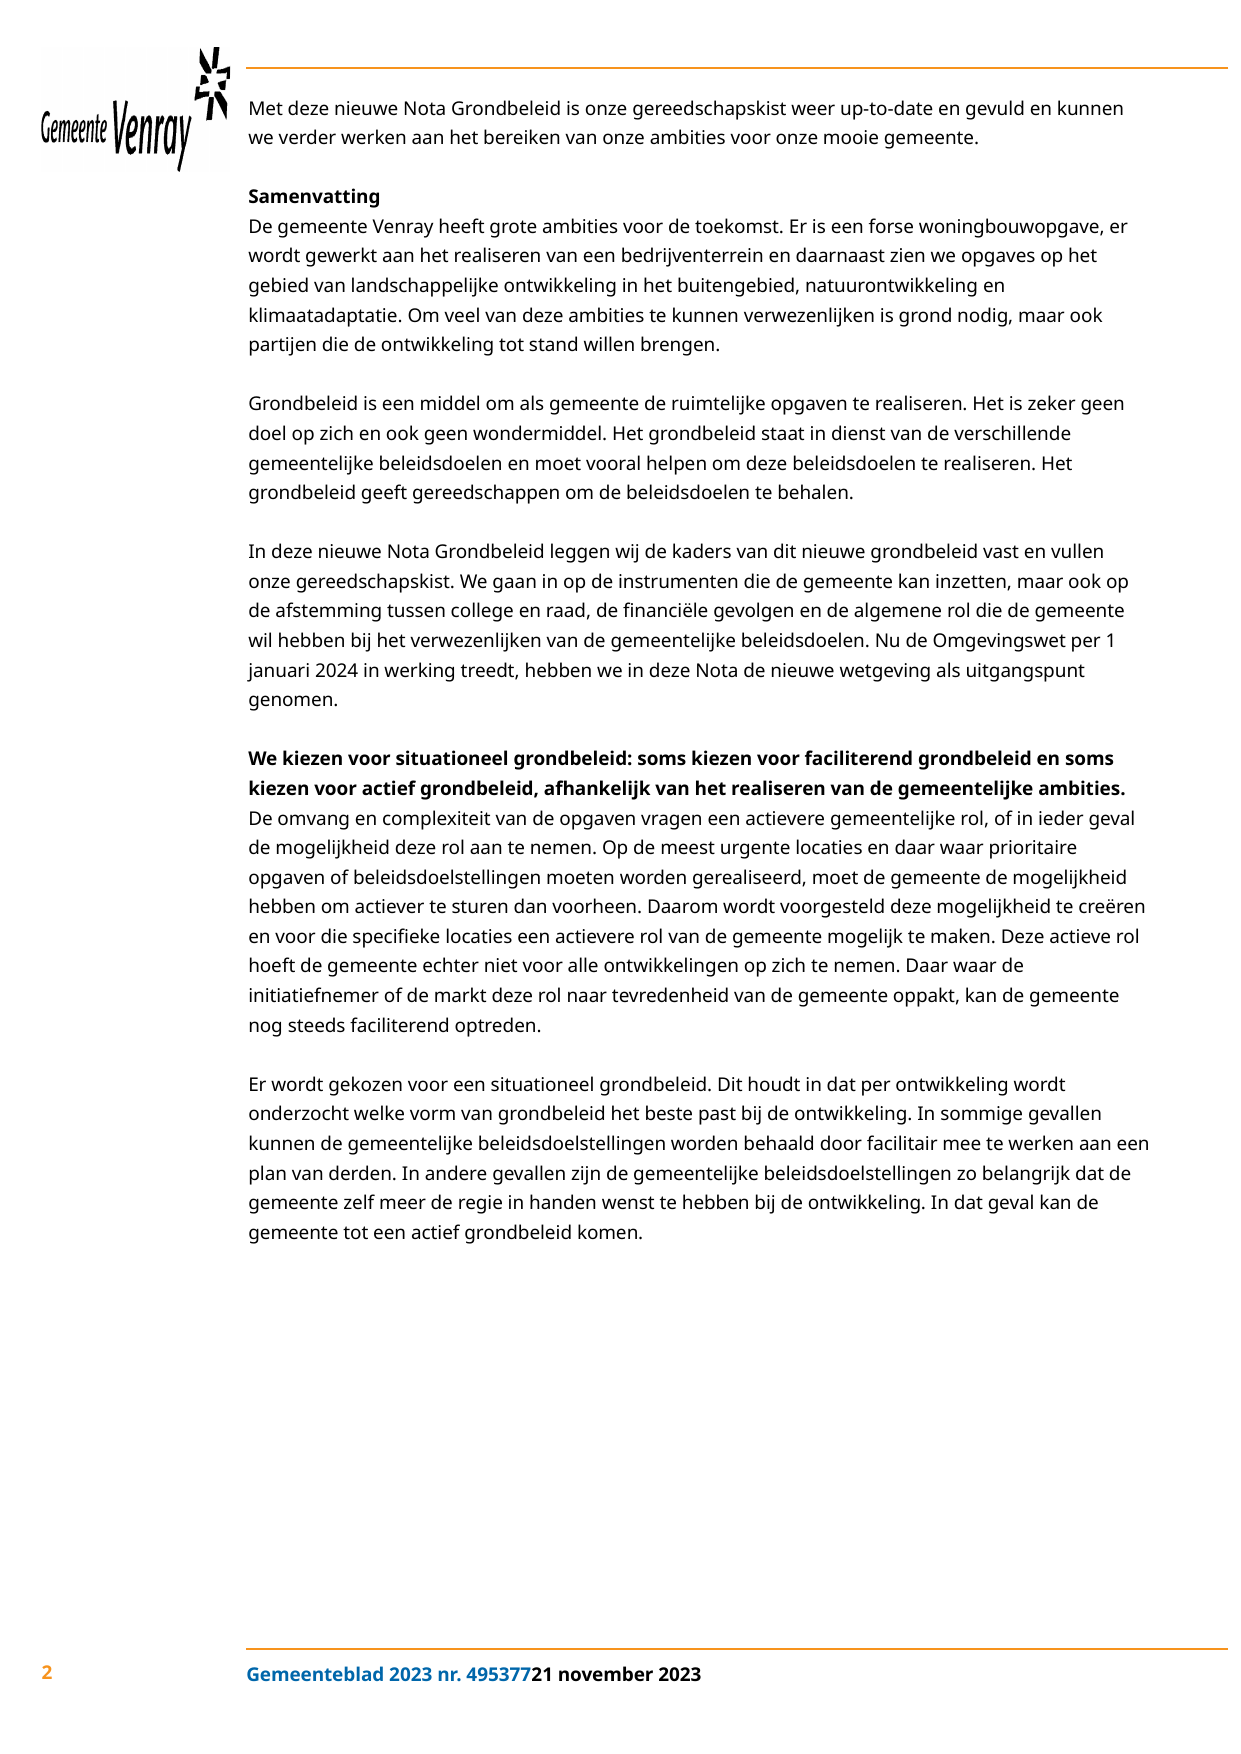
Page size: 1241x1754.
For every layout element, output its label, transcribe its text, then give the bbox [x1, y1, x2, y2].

text Met deze nieuwe Nota Grondbeleid is onze gereedschapskist weer up-to-date en gevuld en kunnen we verder werken aan het bereiken van onze ambities voor onze mooie gemeente. [248, 95, 1152, 150]
text In deze nieuwe Nota Grondbeleid leggen wij de kaders van dit nieuwe grondbeleid vast en vullen onze gereedschapskist. We gaan in op de instrumenten die de gemeente kan inzetten, maar ook op de afstemming tussen college en raad, de financiële gevolgen en de algemene rol die de gemeente wil hebben bij het verwezenlijken van de gemeentelijke beleidsdoelen. Nu de Omgevingswet per 1 januari 2024 in werking treedt, hebben we in deze Nota de nieuwe wetgeving als uitgangspunt genomen. [248, 538, 1152, 712]
text De gemeente Venray heeft grote ambities voor de toekomst. Er is een forse woningbouwopgave, er wordt gewerkt aan het realiseren van een bedrijventerrein en daarnaast zien we opgaves op het gebied van landschappelijke ontwikkeling in het buitengebied, natuurontwikkeling en klimaatadaptatie. Om veel van deze ambities te kunnen verwezenlijken is grond nodig, maar ook partijen die de ontwikkeling tot stand willen brengen. [248, 213, 1152, 357]
text We kiezen voor situationeel grondbeleid: soms kiezen voor faciliterend grondbeleid en soms kiezen voor actief grondbeleid, afhankelijk van het realiseren van de gemeentelijke ambities. [248, 746, 1152, 801]
text Samenvatting [248, 183, 1152, 209]
text De omvang en complexiteit van de opgaven vragen een actievere gemeentelijke rol, of in ieder geval de mogelijkheid deze rol aan te nemen. Op de meest urgente locaties en daar waar prioritaire opgaven of beleidsdoelstellingen moeten worden gerealiseerd, moet de gemeente de mogelijkheid hebben om actiever te sturen dan voorheen. Daarom wordt voorgesteld deze mogelijkheid te creëren en voor die specifieke locaties een actievere rol van de gemeente mogelijk te maken. Deze actieve rol hoeft de gemeente echter niet voor alle ontwikkelingen op zich te nemen. Daar waar de initiatiefnemer of de markt deze rol naar tevredenheid van de gemeente oppakt, kan de gemeente nog steeds faciliterend optreden. [248, 805, 1152, 1038]
text Er wordt gekozen voor een situationeel grondbeleid. Dit houdt in dat per ontwikkeling wordt onderzocht welke vorm van grondbeleid het beste past bij de ontwikkeling. In sommige gevallen kunnen de gemeentelijke beleidsdoelstellingen worden behaald door facilitair mee te werken aan een plan van derden. In andere gevallen zijn de gemeentelijke beleidsdoelstellingen zo belangrijk dat de gemeente zelf meer de regie in handen wenst te hebben bij de ontwikkeling. In dat geval kan de gemeente tot een actief grondbeleid komen. [248, 1071, 1152, 1245]
picture [41, 47, 231, 172]
text Grondbeleid is een middel om als gemeente de ruimtelijke opgaven te realiseren. Het is zeker geen doel op zich en ook geen wondermiddel. Het grondbeleid staat in dienst van de verschillende gemeentelijke beleidsdoelen en moet vooral helpen om deze beleidsdoelen te realiseren. Het grondbeleid geeft gereedschappen om de beleidsdoelen te behalen. [248, 391, 1152, 505]
